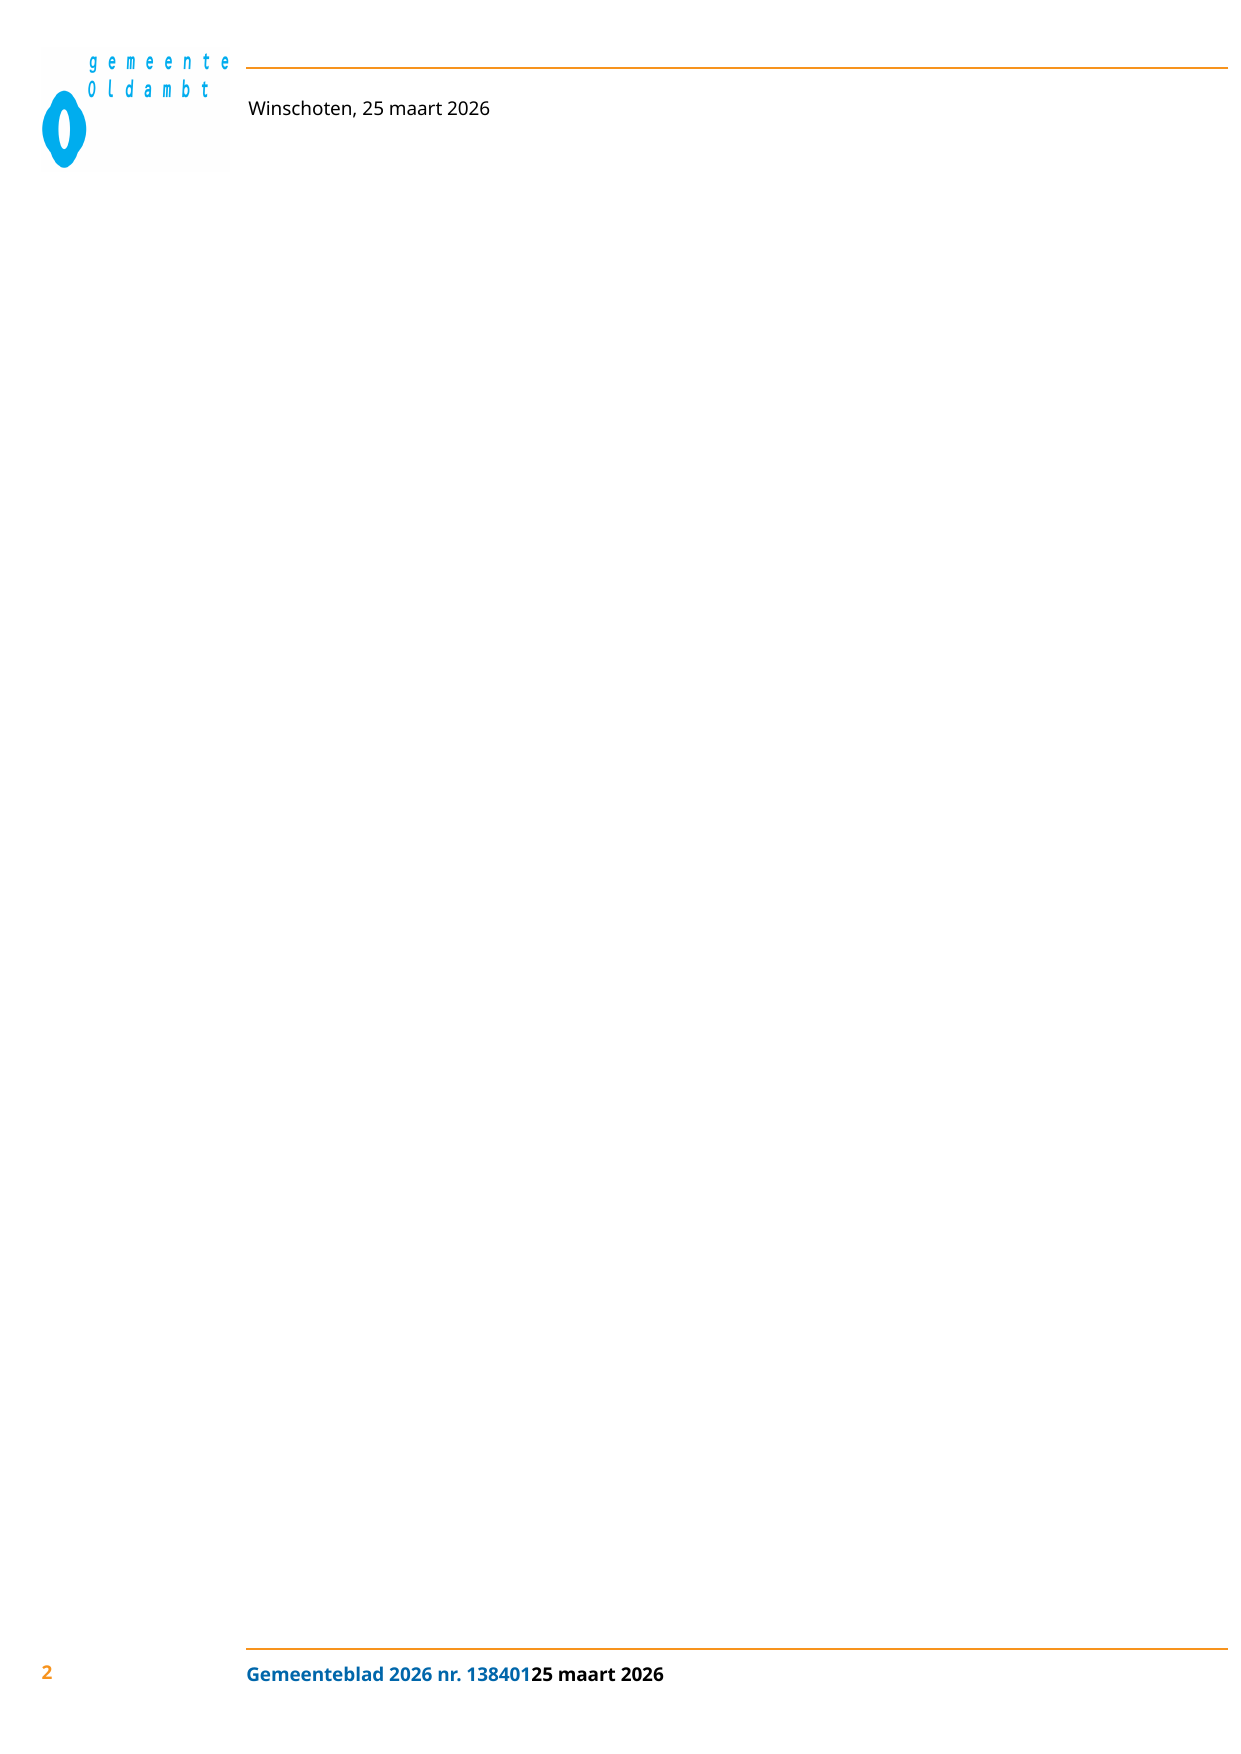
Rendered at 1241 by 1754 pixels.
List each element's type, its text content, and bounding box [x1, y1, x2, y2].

text Winschoten, 25 maart 2026 [248, 95, 1152, 121]
picture [41, 47, 231, 172]
